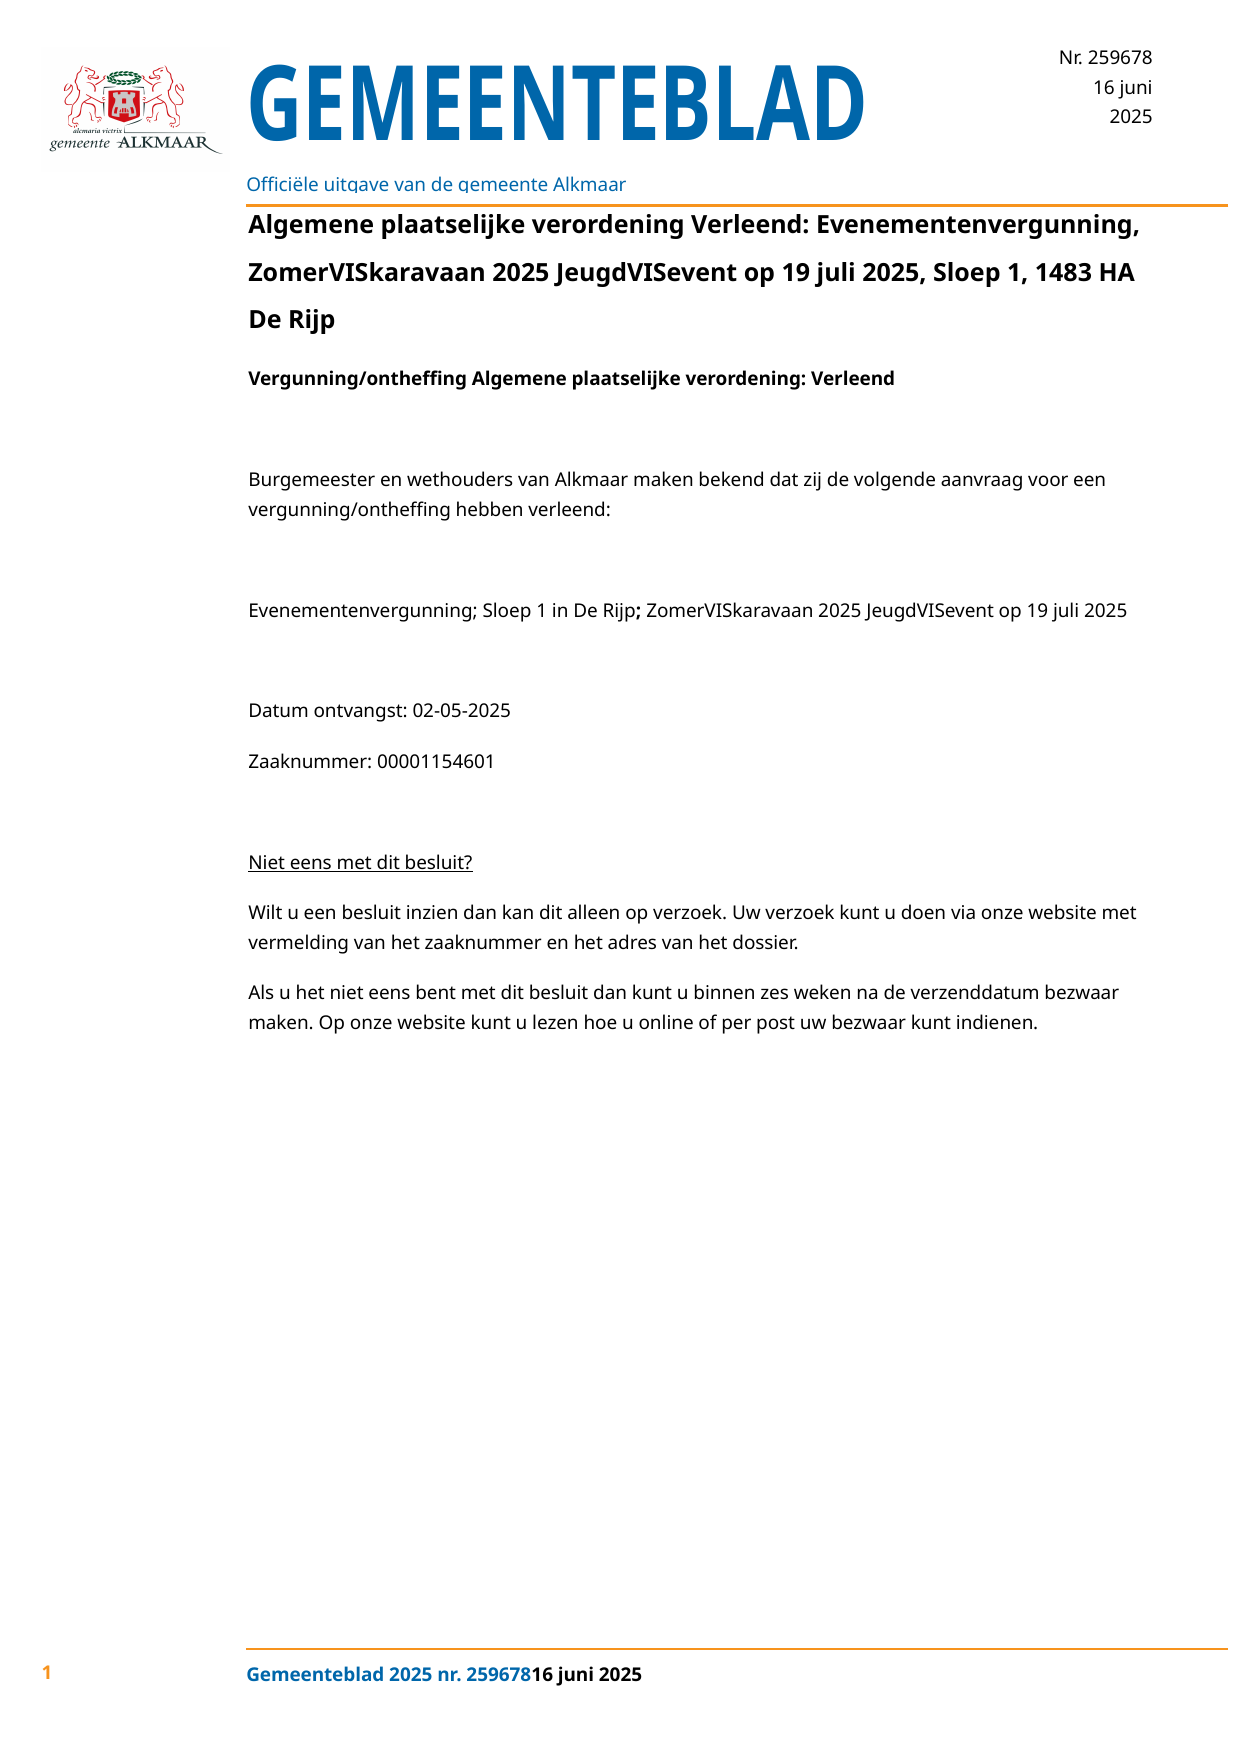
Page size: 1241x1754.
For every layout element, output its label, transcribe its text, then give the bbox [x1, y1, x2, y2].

text Wilt u een besluit inzien dan kan dit alleen op verzoek. Uw verzoek kunt u doen via onze website met vermelding van het zaaknummer en het adres van het dossier. [248, 899, 1152, 954]
text Als u het niet eens bent met dit besluit dan kunt u binnen zes weken na de verzenddatum bezwaar maken. Op onze website kunt u lezen hoe u online of per post uw bezwaar kunt indienen. [248, 979, 1152, 1034]
picture [41, 47, 231, 172]
text Algemene plaatselijke verordening Verleend: Evenementenvergunning, ZomerVISkaravaan 2025 JeugdVISevent op 19 juli 2025, Sloep 1, 1483 HA De Rijp [248, 207, 1152, 336]
text Niet eens met dit besluit? [248, 849, 1152, 874]
text Burgemeester en wethouders van Alkmaar maken bekend dat zij de volgende aanvraag voor een vergunning/ontheffing hebben verleend: [248, 466, 1152, 522]
text Zaaknummer: 00001154601 [248, 748, 1152, 774]
text Vergunning/ontheffing Algemene plaatselijke verordening: Verleend [248, 366, 1152, 391]
text Evenementenvergunning; Sloep 1 in De Rijp; ZomerVISkaravaan 2025 JeugdVISevent op 19 juli 2025 [248, 597, 1152, 622]
text Datum ontvangst: 02-05-2025 [248, 698, 1152, 723]
